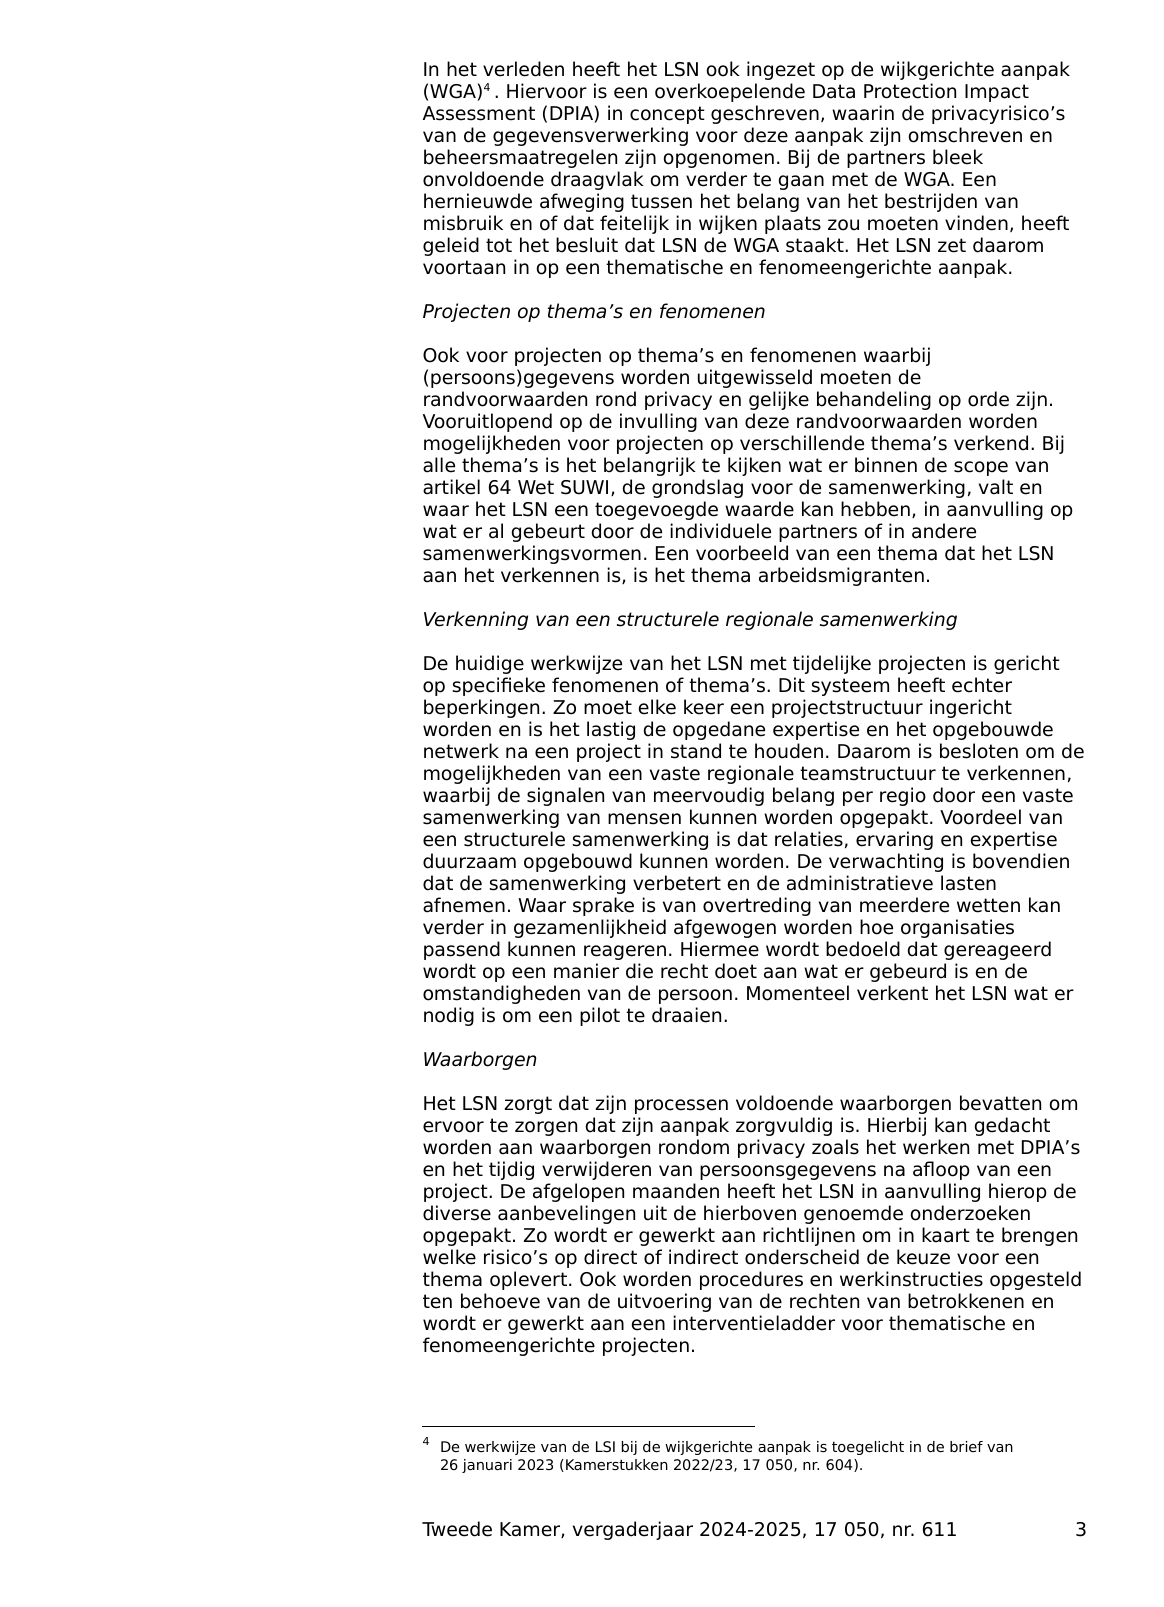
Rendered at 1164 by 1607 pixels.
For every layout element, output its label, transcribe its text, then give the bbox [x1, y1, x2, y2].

text Het LSN zorgt dat zijn processen voldoende waarborgen bevatten om ervoor te zorgen dat zijn aanpak zorgvuldig is. Hierbij kan gedacht worden aan waarborgen rondom privacy zoals het werken met DPIA’s en het tijdig verwijderen van persoonsgegevens na afloop van een project. De afgelopen maanden heeft het LSN in aanvulling hierop de diverse aanbevelingen uit de hierboven genoemde onderzoeken opgepakt. Zo wordt er gewerkt aan richtlijnen om in kaart te brengen welke risico’s op direct of indirect onderscheid de keuze voor een thema oplevert. Ook worden procedures en werkinstructies opgesteld ten behoeve van de uitvoering van de rechten van betrokkenen en wordt er gewerkt aan een interventieladder voor thematische en fenomeengerichte projecten. [422, 1093, 1087, 1357]
text In het verleden heeft het LSN ook ingezet op de wijkgerichte aanpak (WGA). Hiervoor is een overkoepelende Data Protection Impact Assessment (DPIA) in concept geschreven, waarin de privacyrisico’s van de gegevensverwerking voor deze aanpak zijn omschreven en beheersmaatregelen zijn opgenomen. Bij de partners bleek onvoldoende draagvlak om verder te gaan met de WGA. Een hernieuwde afweging tussen het belang van het bestrijden van misbruik en of dat feitelijk in wijken plaats zou moeten vinden, heeft geleid tot het besluit dat LSN de WGA staakt. Het LSN zet daarom voortaan in op een thematische en fenomeengerichte aanpak. [422, 59, 1087, 279]
subtitle Verkenning van een structurele regionale samenwerking [422, 609, 1087, 631]
subtitle Waarborgen [422, 1049, 1087, 1071]
text De huidige werkwijze van het LSN met tijdelijke projecten is gericht op specifieke fenomenen of thema’s. Dit systeem heeft echter beperkingen. Zo moet elke keer een projectstructuur ingericht worden en is het lastig de opgedane expertise en het opgebouwde netwerk na een project in stand te houden. Daarom is besloten om de mogelijkheden van een vaste regionale teamstructuur te verkennen, waarbij de signalen van meervoudig belang per regio door een vaste samenwerking van mensen kunnen worden opgepakt. Voordeel van een structurele samenwerking is dat relaties, ervaring en expertise duurzaam opgebouwd kunnen worden. De verwachting is bovendien dat de samenwerking verbetert en de administratieve lasten afnemen. Waar sprake is van overtreding van meerdere wetten kan verder in gezamenlijkheid afgewogen worden hoe organisaties passend kunnen reageren. Hiermee wordt bedoeld dat gereageerd wordt op een manier die recht doet aan wat er gebeurd is en de omstandigheden van de persoon. Momenteel verkent het LSN wat er nodig is om een pilot te draaien. [422, 653, 1087, 1027]
text De werkwijze van de LSI bij de wijkgerichte aanpak is toegelicht in de brief van 26 januari 2023 (Kamerstukken 2022/23, 17 050, nr. 604). [422, 1435, 1087, 1474]
subtitle Projecten op thema’s en fenomenen [422, 301, 1087, 323]
text Ook voor projecten op thema’s en fenomenen waarbij (persoons)gegevens worden uitgewisseld moeten de randvoorwaarden rond privacy en gelijke behandeling op orde zijn. Vooruitlopend op de invulling van deze randvoorwaarden worden mogelijkheden voor projecten op verschillende thema’s verkend. Bij alle thema’s is het belangrijk te kijken wat er binnen de scope van artikel 64 Wet SUWI, de grondslag voor de samenwerking, valt en waar het LSN een toegevoegde waarde kan hebben, in aanvulling op wat er al gebeurt door de individuele partners of in andere samenwerkingsvormen. Een voorbeeld van een thema dat het LSN aan het verkennen is, is het thema arbeidsmigranten. [422, 345, 1087, 587]
